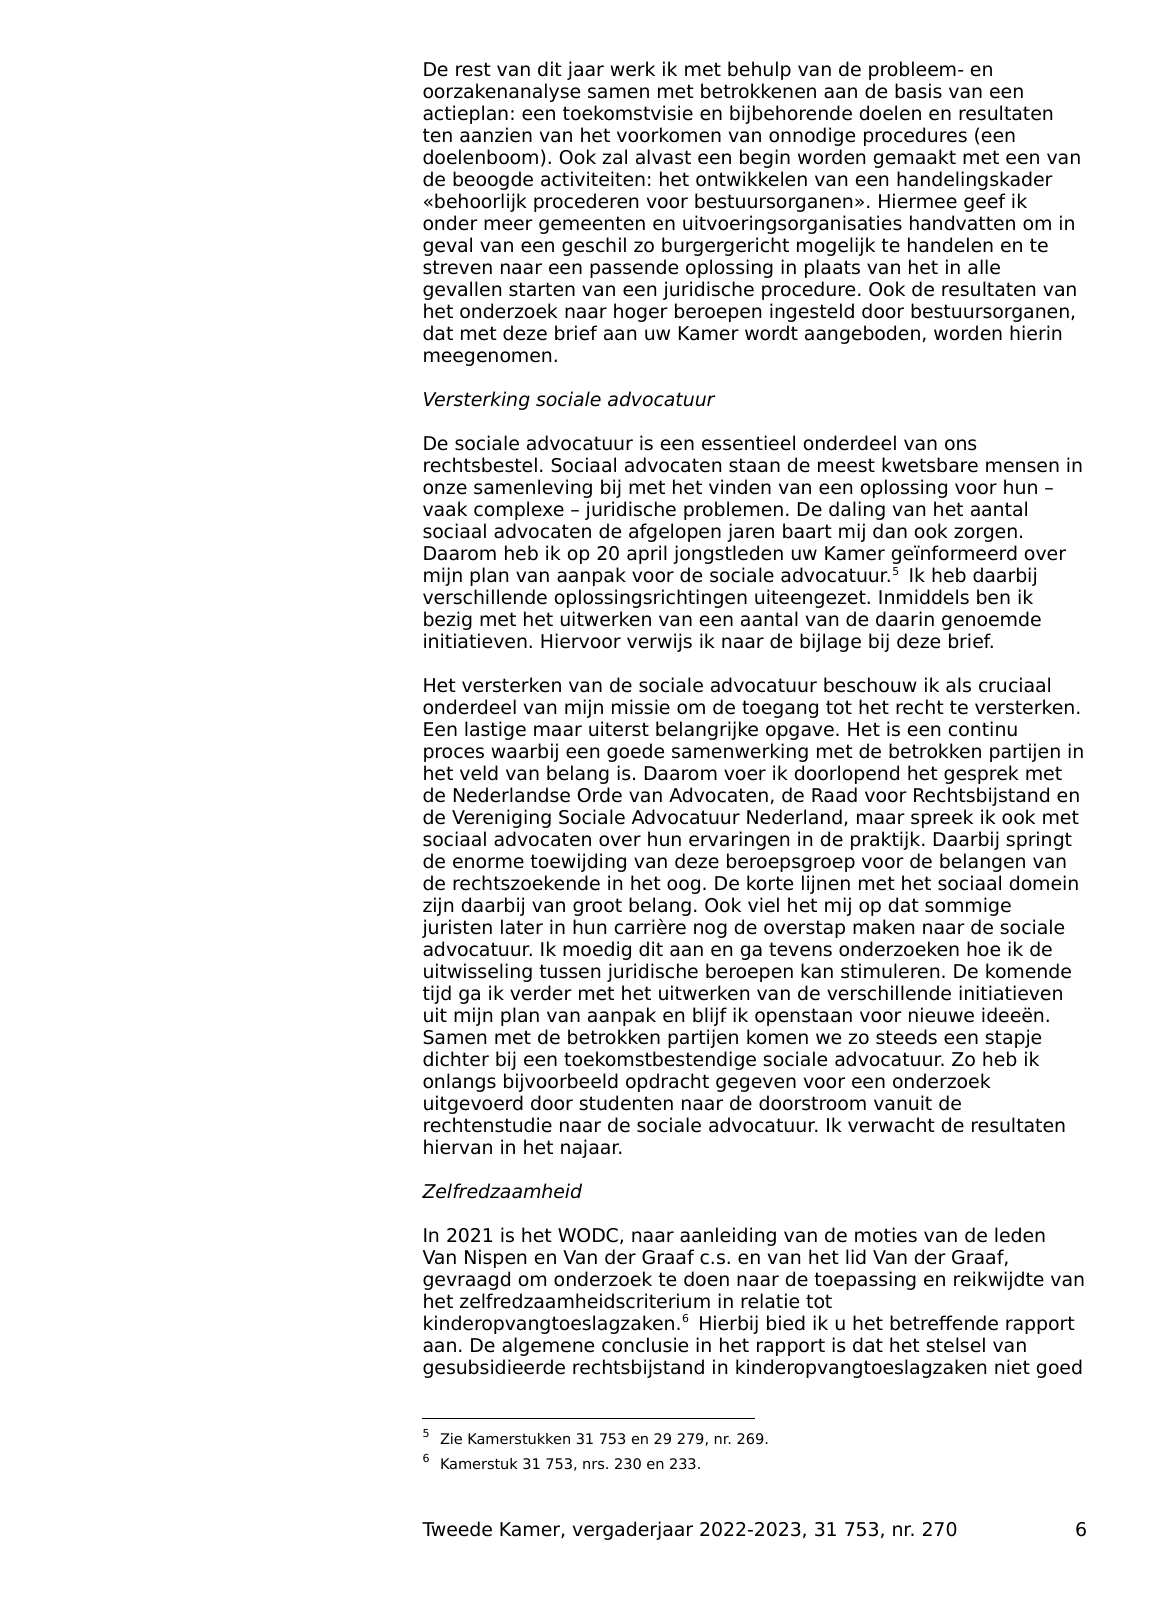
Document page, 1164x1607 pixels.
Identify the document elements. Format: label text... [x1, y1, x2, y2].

text De rest van dit jaar werk ik met behulp van de probleem- en oorzakenanalyse samen met betrokkenen aan de basis van een actieplan: een toekomstvisie en bijbehorende doelen en resultaten ten aanzien van het voorkomen van onnodige procedures (een doelenboom). Ook zal alvast een begin worden gemaakt met een van de beoogde activiteiten: het ontwikkelen van een handelingskader «behoorlijk procederen voor bestuursorganen». Hiermee geef ik onder meer gemeenten en uitvoeringsorganisaties handvatten om in geval van een geschil zo burgergericht mogelijk te handelen en te streven naar een passende oplossing in plaats van het in alle gevallen starten van een juridische procedure. Ook de resultaten van het onderzoek naar hoger beroepen ingesteld door bestuursorganen, dat met deze brief aan uw Kamer wordt aangeboden, worden hierin meegenomen. [422, 59, 1087, 367]
subtitle Zelfredzaamheid [422, 1181, 1087, 1203]
text In 2021 is het WODC, naar aanleiding van de moties van de leden Van Nispen en Van der Graaf c.s. en van het lid Van der Graaf, gevraagd om onderzoek te doen naar de toepassing en reikwijdte van het zelfredzaamheidscriterium in relatie tot kinderopvangtoeslagzaken. Hierbij bied ik u het betreffende rapport aan. De algemene conclusie in het rapport is dat het stelsel van gesubsidieerde rechtsbijstand in kinderopvangtoeslagzaken niet goed [422, 1225, 1087, 1379]
text Kamerstuk 31 753, nrs. 230 en 233. [422, 1452, 1087, 1474]
subtitle Versterking sociale advocatuur [422, 389, 1087, 411]
text Het versterken van de sociale advocatuur beschouw ik als cruciaal onderdeel van mijn missie om de toegang tot het recht te versterken. Een lastige maar uiterst belangrijke opgave. Het is een continu proces waarbij een goede samenwerking met de betrokken partijen in het veld van belang is. Daarom voer ik doorlopend het gesprek met de Nederlandse Orde van Advocaten, de Raad voor Rechtsbijstand en de Vereniging Sociale Advocatuur Nederland, maar spreek ik ook met sociaal advocaten over hun ervaringen in de praktijk. Daarbij springt de enorme toewijding van deze beroepsgroep voor de belangen van de rechtszoekende in het oog. De korte lijnen met het sociaal domein zijn daarbij van groot belang. Ook viel het mij op dat sommige juristen later in hun carrière nog de overstap maken naar de sociale advocatuur. Ik moedig dit aan en ga tevens onderzoeken hoe ik de uitwisseling tussen juridische beroepen kan stimuleren. De komende tijd ga ik verder met het uitwerken van de verschillende initiatieven uit mijn plan van aanpak en blijf ik openstaan voor nieuwe ideeën. Samen met de betrokken partijen komen we zo steeds een stapje dichter bij een toekomstbestendige sociale advocatuur. Zo heb ik onlangs bijvoorbeeld opdracht gegeven voor een onderzoek uitgevoerd door studenten naar de doorstroom vanuit de rechtenstudie naar de sociale advocatuur. Ik verwacht de resultaten hiervan in het najaar. [422, 675, 1087, 1159]
text Zie Kamerstukken 31 753 en 29 279, nr. 269. [422, 1427, 1087, 1449]
text De sociale advocatuur is een essentieel onderdeel van ons rechtsbestel. Sociaal advocaten staan de meest kwetsbare mensen in onze samenleving bij met het vinden van een oplossing voor hun – vaak complexe – juridische problemen. De daling van het aantal sociaal advocaten de afgelopen jaren baart mij dan ook zorgen. Daarom heb ik op 20 april jongstleden uw Kamer geïnformeerd over mijn plan van aanpak voor de sociale advocatuur. Ik heb daarbij verschillende oplossingsrichtingen uiteengezet. Inmiddels ben ik bezig met het uitwerken van een aantal van de daarin genoemde initiatieven. Hiervoor verwijs ik naar de bijlage bij deze brief. [422, 433, 1087, 653]
